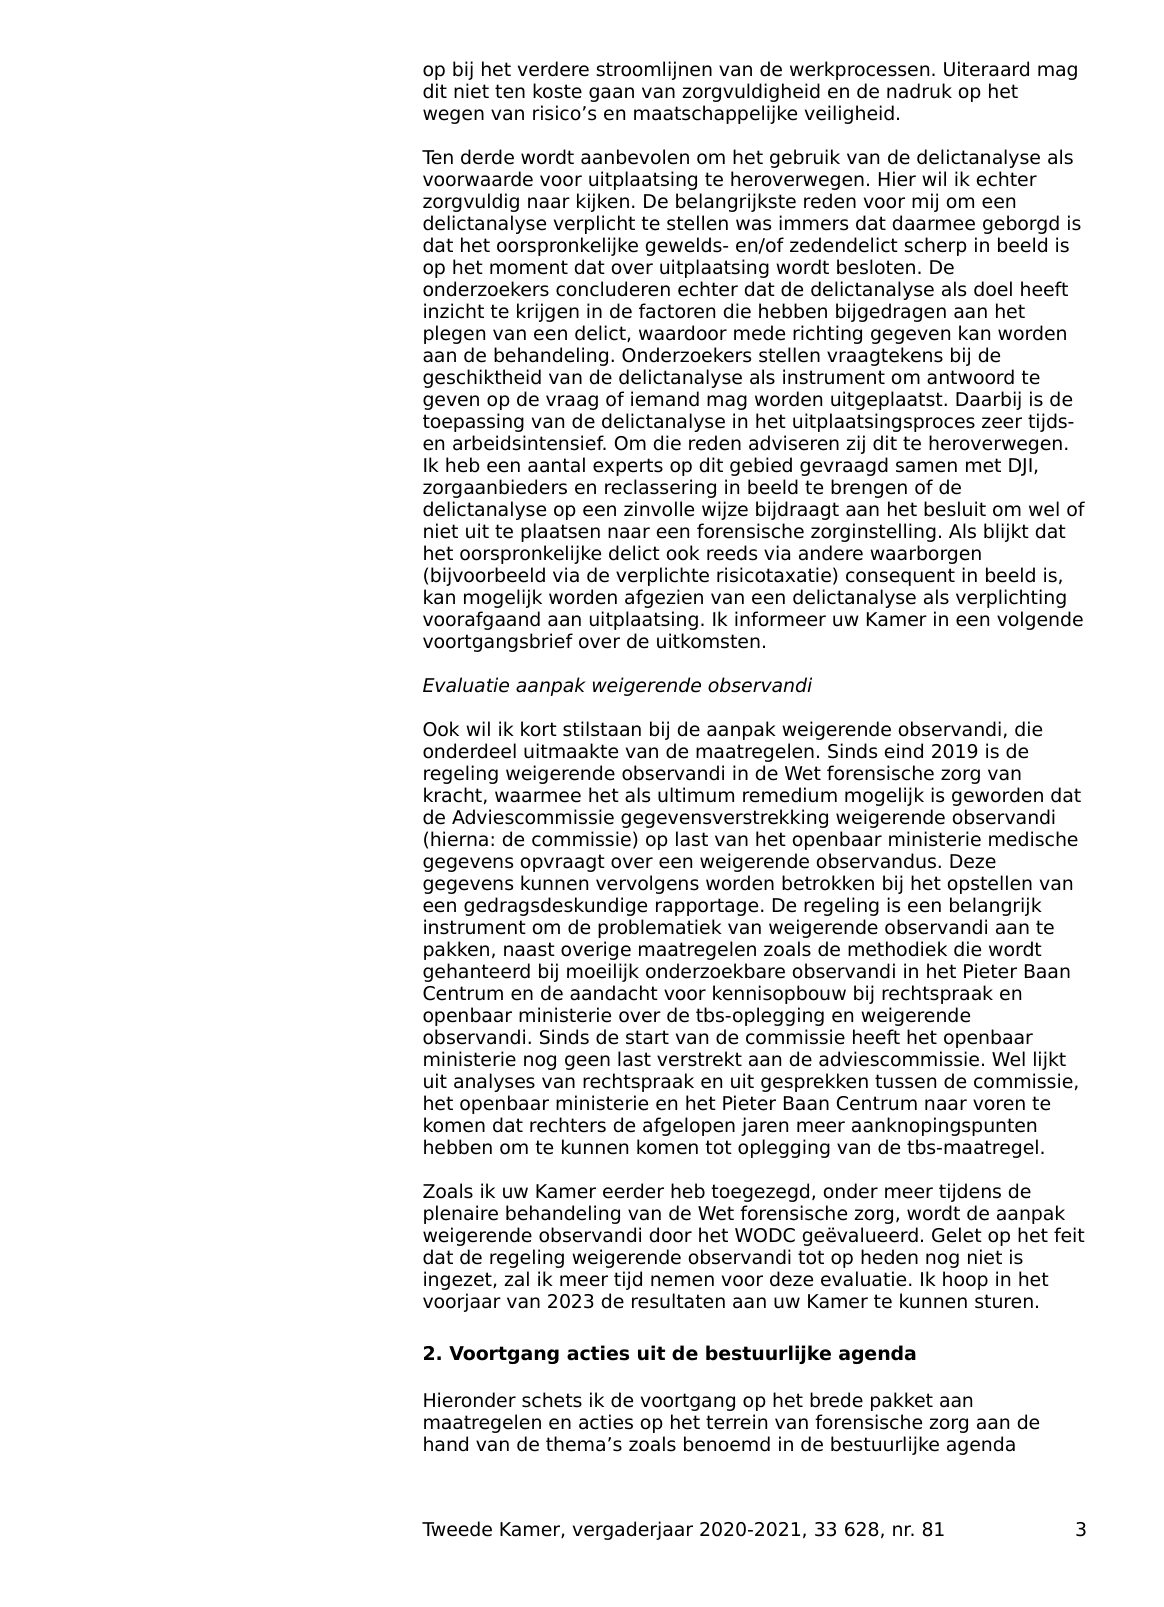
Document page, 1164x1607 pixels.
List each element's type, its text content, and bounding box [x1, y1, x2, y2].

text Ook wil ik kort stilstaan bij de aanpak weigerende observandi, die onderdeel uitmaakte van de maatregelen. Sinds eind 2019 is de regeling weigerende observandi in de Wet forensische zorg van kracht, waarmee het als ultimum remedium mogelijk is geworden dat de Adviescommissie gegevensverstrekking weigerende observandi (hierna: de commissie) op last van het openbaar ministerie medische gegevens opvraagt over een weigerende observandus. Deze gegevens kunnen vervolgens worden betrokken bij het opstellen van een gedragsdeskundige rapportage. De regeling is een belangrijk instrument om de problematiek van weigerende observandi aan te pakken, naast overige maatregelen zoals de methodiek die wordt gehanteerd bij moeilijk onderzoekbare observandi in het Pieter Baan Centrum en de aandacht voor kennisopbouw bij rechtspraak en openbaar ministerie over de tbs-oplegging en weigerende observandi. Sinds de start van de commissie heeft het openbaar ministerie nog geen last verstrekt aan de adviescommissie. Wel lijkt uit analyses van rechtspraak en uit gesprekken tussen de commissie, het openbaar ministerie en het Pieter Baan Centrum naar voren te komen dat rechters de afgelopen jaren meer aanknopingspunten hebben om te kunnen komen tot oplegging van de tbs-maatregel. [422, 719, 1087, 1159]
subtitle 2. Voortgang acties uit de bestuurlijke agenda [422, 1343, 1087, 1365]
text Ten derde wordt aanbevolen om het gebruik van de delictanalyse als voorwaarde voor uitplaatsing te heroverwegen. Hier wil ik echter zorgvuldig naar kijken. De belangrijkste reden voor mij om een delictanalyse verplicht te stellen was immers dat daarmee geborgd is dat het oorspronkelijke gewelds- en/of zedendelict scherp in beeld is op het moment dat over uitplaatsing wordt besloten. De onderzoekers concluderen echter dat de delictanalyse als doel heeft inzicht te krijgen in de factoren die hebben bijgedragen aan het plegen van een delict, waardoor mede richting gegeven kan worden aan de behandeling. Onderzoekers stellen vraagtekens bij de geschiktheid van de delictanalyse als instrument om antwoord te geven op de vraag of iemand mag worden uitgeplaatst. Daarbij is de toepassing van de delictanalyse in het uitplaatsingsproces zeer tijds- en arbeidsintensief. Om die reden adviseren zij dit te heroverwegen. Ik heb een aantal experts op dit gebied gevraagd samen met DJI, zorgaanbieders en reclassering in beeld te brengen of de delictanalyse op een zinvolle wijze bijdraagt aan het besluit om wel of niet uit te plaatsen naar een forensische zorginstelling. Als blijkt dat het oorspronkelijke delict ook reeds via andere waarborgen (bijvoorbeeld via de verplichte risicotaxatie) consequent in beeld is, kan mogelijk worden afgezien van een delictanalyse als verplichting voorafgaand aan uitplaatsing. Ik informeer uw Kamer in een volgende voortgangsbrief over de uitkomsten. [422, 147, 1087, 653]
text Hieronder schets ik de voortgang op het brede pakket aan maatregelen en acties op het terrein van forensische zorg aan de hand van de thema’s zoals benoemd in de bestuurlijke agenda [422, 1390, 1087, 1456]
subtitle Evaluatie aanpak weigerende observandi [422, 675, 1087, 697]
text Zoals ik uw Kamer eerder heb toegezegd, onder meer tijdens de plenaire behandeling van de Wet forensische zorg, wordt de aanpak weigerende observandi door het WODC geëvalueerd. Gelet op het feit dat de regeling weigerende observandi tot op heden nog niet is ingezet, zal ik meer tijd nemen voor deze evaluatie. Ik hoop in het voorjaar van 2023 de resultaten aan uw Kamer te kunnen sturen. [422, 1181, 1087, 1313]
text op bij het verdere stroomlijnen van de werkprocessen. Uiteraard mag dit niet ten koste gaan van zorgvuldigheid en de nadruk op het wegen van risico’s en maatschappelijke veiligheid. [422, 59, 1087, 125]
